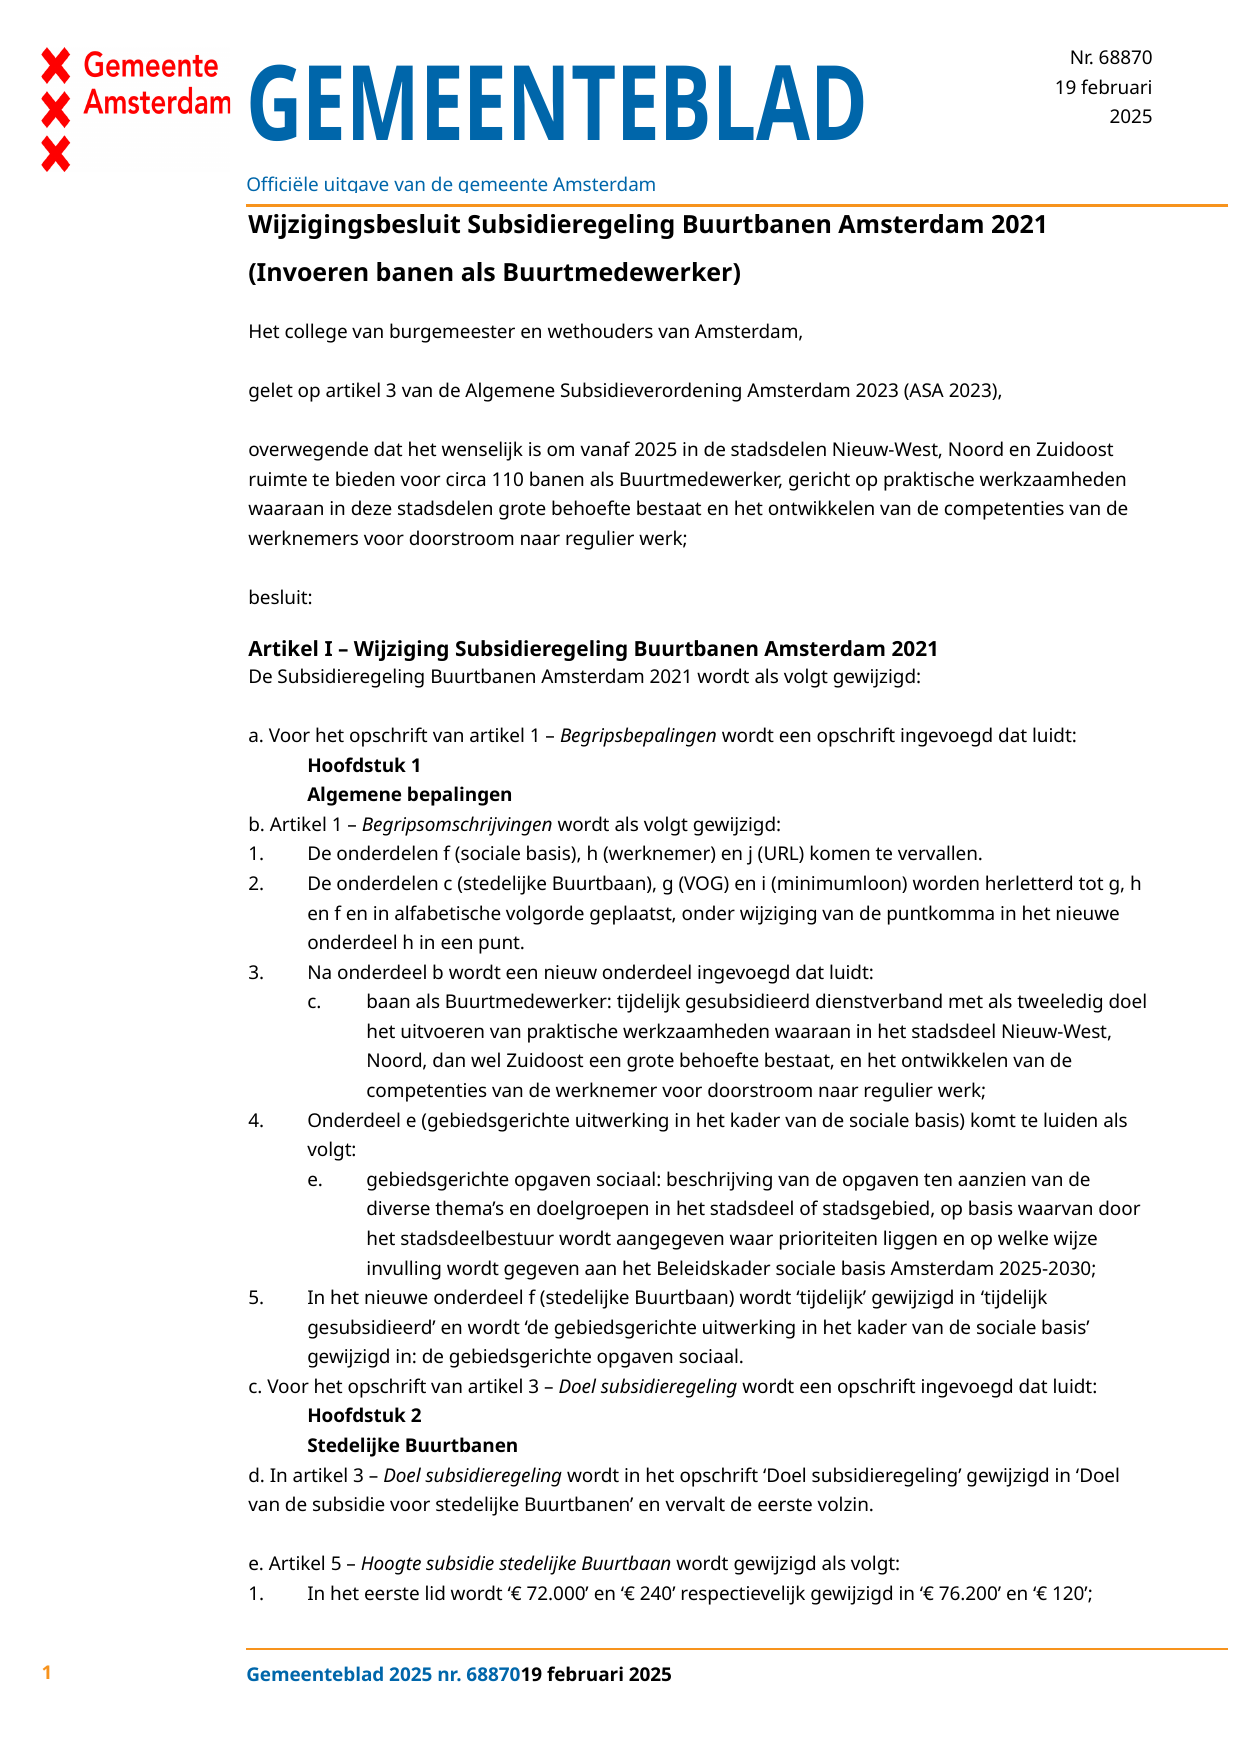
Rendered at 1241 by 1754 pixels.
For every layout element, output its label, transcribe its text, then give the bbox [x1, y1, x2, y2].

text Wijzigingsbesluit Subsidieregeling Buurtbanen Amsterdam 2021 (Invoeren banen als Buurtmedewerker) [248, 207, 1152, 288]
list Hoofdstuk 2 [248, 1403, 1152, 1428]
text a. Voor het opschrift van artikel 1 – Begripsbepalingen wordt een opschrift ingevoegd dat luidt: [248, 722, 1152, 748]
text d. In artikel 3 – Doel subsidieregeling wordt in het opschrift ‘Doel subsidieregeling’ gewijzigd in ‘Doel van de subsidie voor stedelijke Buurtbanen’ en vervalt de eerste volzin. [248, 1462, 1152, 1517]
list Na onderdeel b wordt een nieuw onderdeel ingevoegd dat luidt: [248, 959, 1152, 984]
text Artikel I – Wijziging Subsidieregeling Buurtbanen Amsterdam 2021 [248, 634, 1152, 663]
list baan als Buurtmedewerker: tijdelijk gesubsidieerd dienstverband met als tweeledig doel het uitvoeren van praktische werkzaamheden waaraan in het stadsdeel Nieuw-West, Noord, dan wel Zuidoost een grote behoefte bestaat, en het ontwikkelen van de competenties van de werknemer voor doorstroom naar regulier werk; [307, 988, 1152, 1103]
list Onderdeel e (gebiedsgerichte uitwerking in het kader van de sociale basis) komt te luiden als volgt: [248, 1107, 1152, 1162]
list In het eerste lid wordt ‘€ 72.000’ en ‘€ 240’ respectievelijk gewijzigd in ‘€ 76.200’ en ‘€ 120’; [248, 1580, 1152, 1606]
list In het nieuwe onderdeel f (stedelijke Buurtbaan) wordt ‘tijdelijk’ gewijzigd in ‘tijdelijk gesubsidieerd’ en wordt ‘de gebiedsgerichte uitwerking in het kader van de sociale basis’ gewijzigd in: de gebiedsgerichte opgaven sociaal. [248, 1284, 1152, 1369]
list De onderdelen c (stedelijke Buurtbaan), g (VOG) en i (minimumloon) worden herletterd tot g, h en f en in alfabetische volgorde geplaatst, onder wijziging van de puntkomma in het nieuwe onderdeel h in een punt. [248, 870, 1152, 955]
list gebiedsgerichte opgaven sociaal: beschrijving van de opgaven ten aanzien van de diverse thema’s en doelgroepen in het stadsdeel of stadsgebied, op basis waarvan door het stadsdeelbestuur wordt aangegeven waar prioriteiten liggen en op welke wijze invulling wordt gegeven aan het Beleidskader sociale basis Amsterdam 2025-2030; [307, 1166, 1152, 1280]
list Algemene bepalingen [248, 781, 1152, 807]
picture [41, 47, 231, 172]
text b. Artikel 1 – Begripsomschrijvingen wordt als volgt gewijzigd: [248, 811, 1152, 837]
list De onderdelen f (sociale basis), h (werknemer) en j (URL) komen te vervallen. [248, 841, 1152, 866]
text c. Voor het opschrift van artikel 3 – Doel subsidieregeling wordt een opschrift ingevoegd dat luidt: [248, 1373, 1152, 1399]
list Hoofdstuk 1 [248, 752, 1152, 777]
text Het college van burgemeester en wethouders van Amsterdam, [248, 318, 1152, 344]
text e. Artikel 5 – Hoogte subsidie stedelijke Buurtbaan wordt gewijzigd als volgt: [248, 1551, 1152, 1576]
text besluit: [248, 584, 1152, 610]
text overwegende dat het wenselijk is om vanaf 2025 in de stadsdelen Nieuw-West, Noord en Zuidoost ruimte te bieden voor circa 110 banen als Buurtmedewerker, gericht op praktische werkzaamheden waaraan in deze stadsdelen grote behoefte bestaat en het ontwikkelen van de competenties van de werknemers voor doorstroom naar regulier werk; [248, 436, 1152, 551]
list Stedelijke Buurtbanen [248, 1432, 1152, 1458]
text gelet op artikel 3 van de Algemene Subsidieverordening Amsterdam 2023 (ASA 2023), [248, 377, 1152, 403]
text De Subsidieregeling Buurtbanen Amsterdam 2021 wordt als volgt gewijzigd: [248, 663, 1152, 689]
